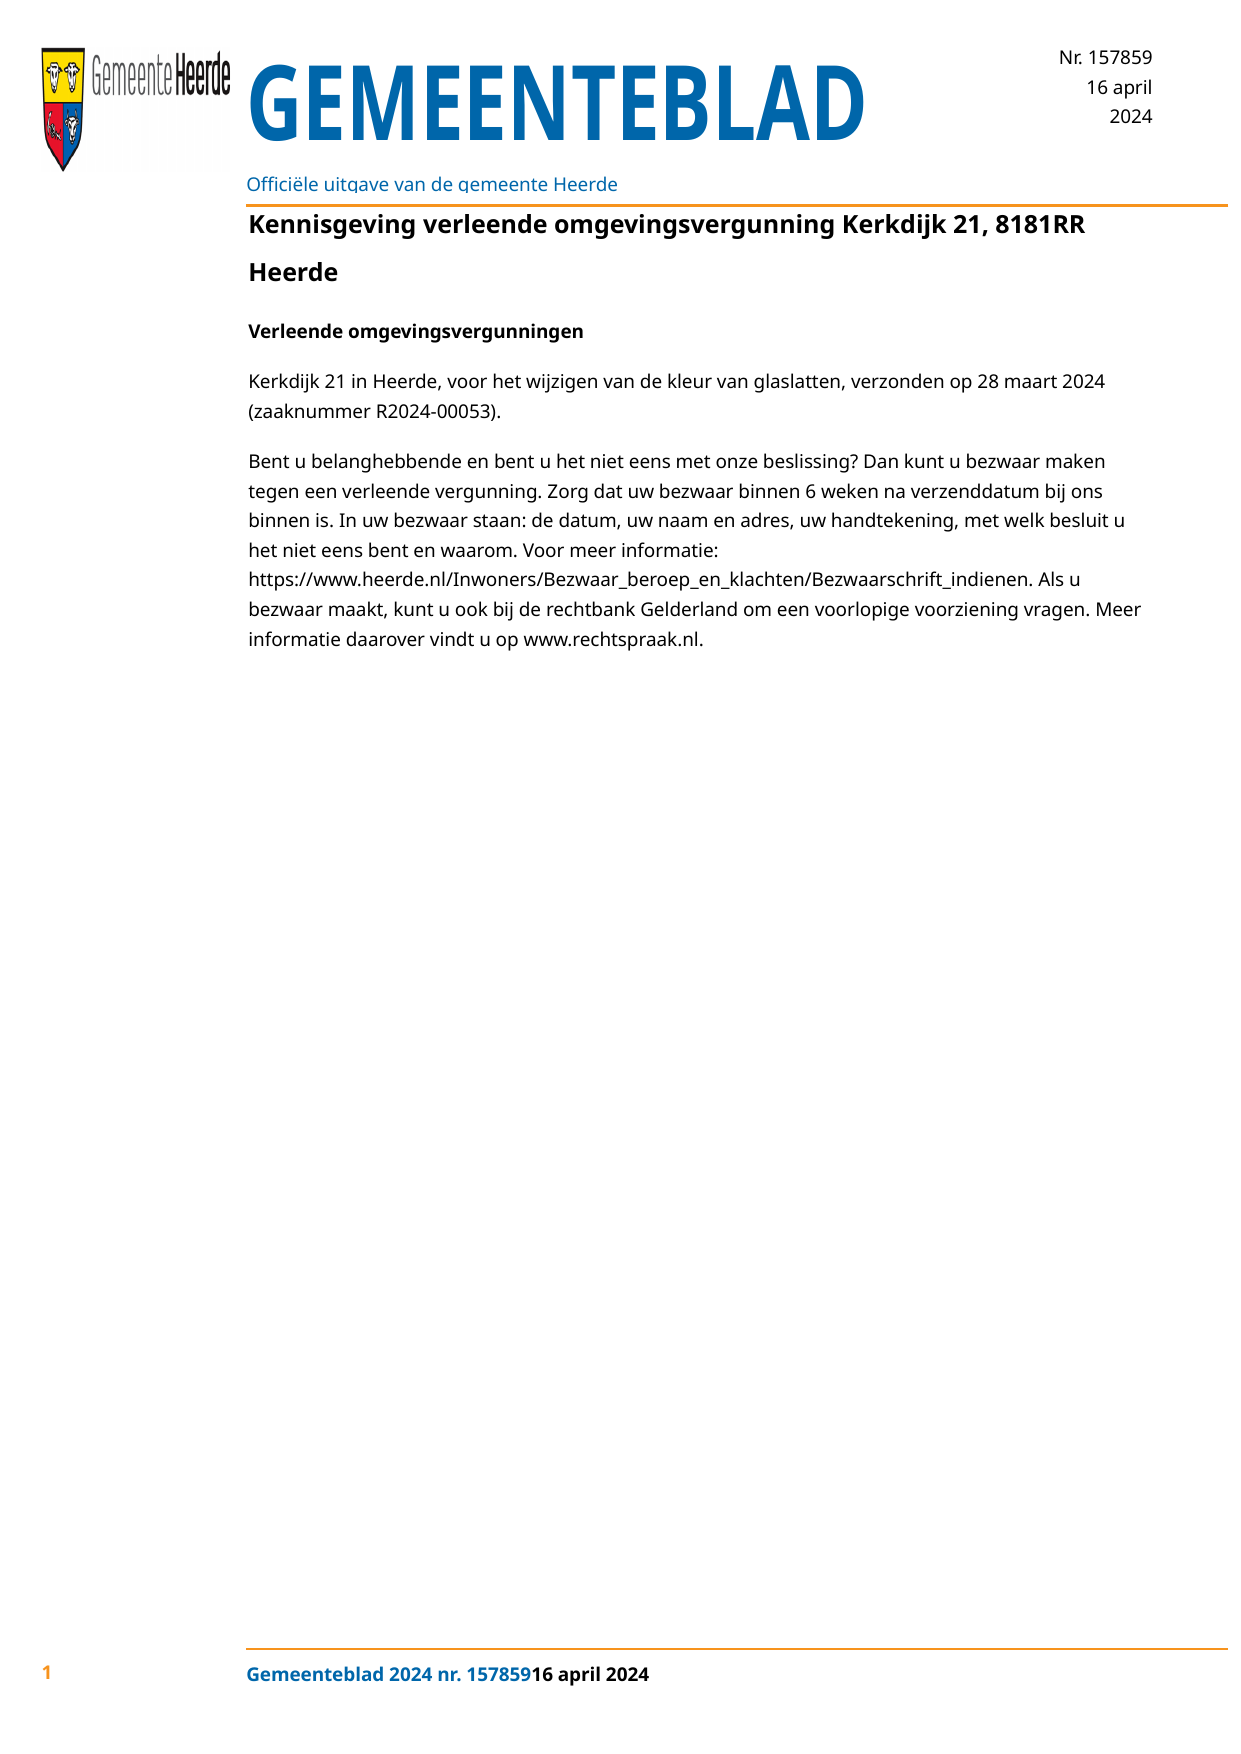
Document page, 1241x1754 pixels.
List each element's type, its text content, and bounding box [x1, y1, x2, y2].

text Kerkdijk 21 in Heerde, voor het wijzigen van de kleur van glaslatten, verzonden op 28 maart 2024 (zaaknummer R2024-00053). [248, 368, 1152, 424]
text Bent u belanghebbende en bent u het niet eens met onze beslissing? Dan kunt u bezwaar maken tegen een verleende vergunning. Zorg dat uw bezwaar binnen 6 weken na verzenddatum bij ons binnen is. In uw bezwaar staan: de datum, uw naam en adres, uw handtekening, met welk besluit u het niet eens bent en waarom. Voor meer informatie: https://www.heerde.nl/Inwoners/Bezwaar_beroep_en_klachten/Bezwaarschrift_indienen. Als u bezwaar maakt, kunt u ook bij de rechtbank Gelderland om een voorlopige voorziening vragen. Meer informatie daarover vindt u op www.rechtspraak.nl. [248, 448, 1152, 652]
picture [41, 47, 231, 172]
text Verleende omgevingsvergunningen [248, 318, 1152, 344]
text Kennisgeving verleende omgevingsvergunning Kerkdijk 21, 8181RR Heerde [248, 207, 1152, 288]
